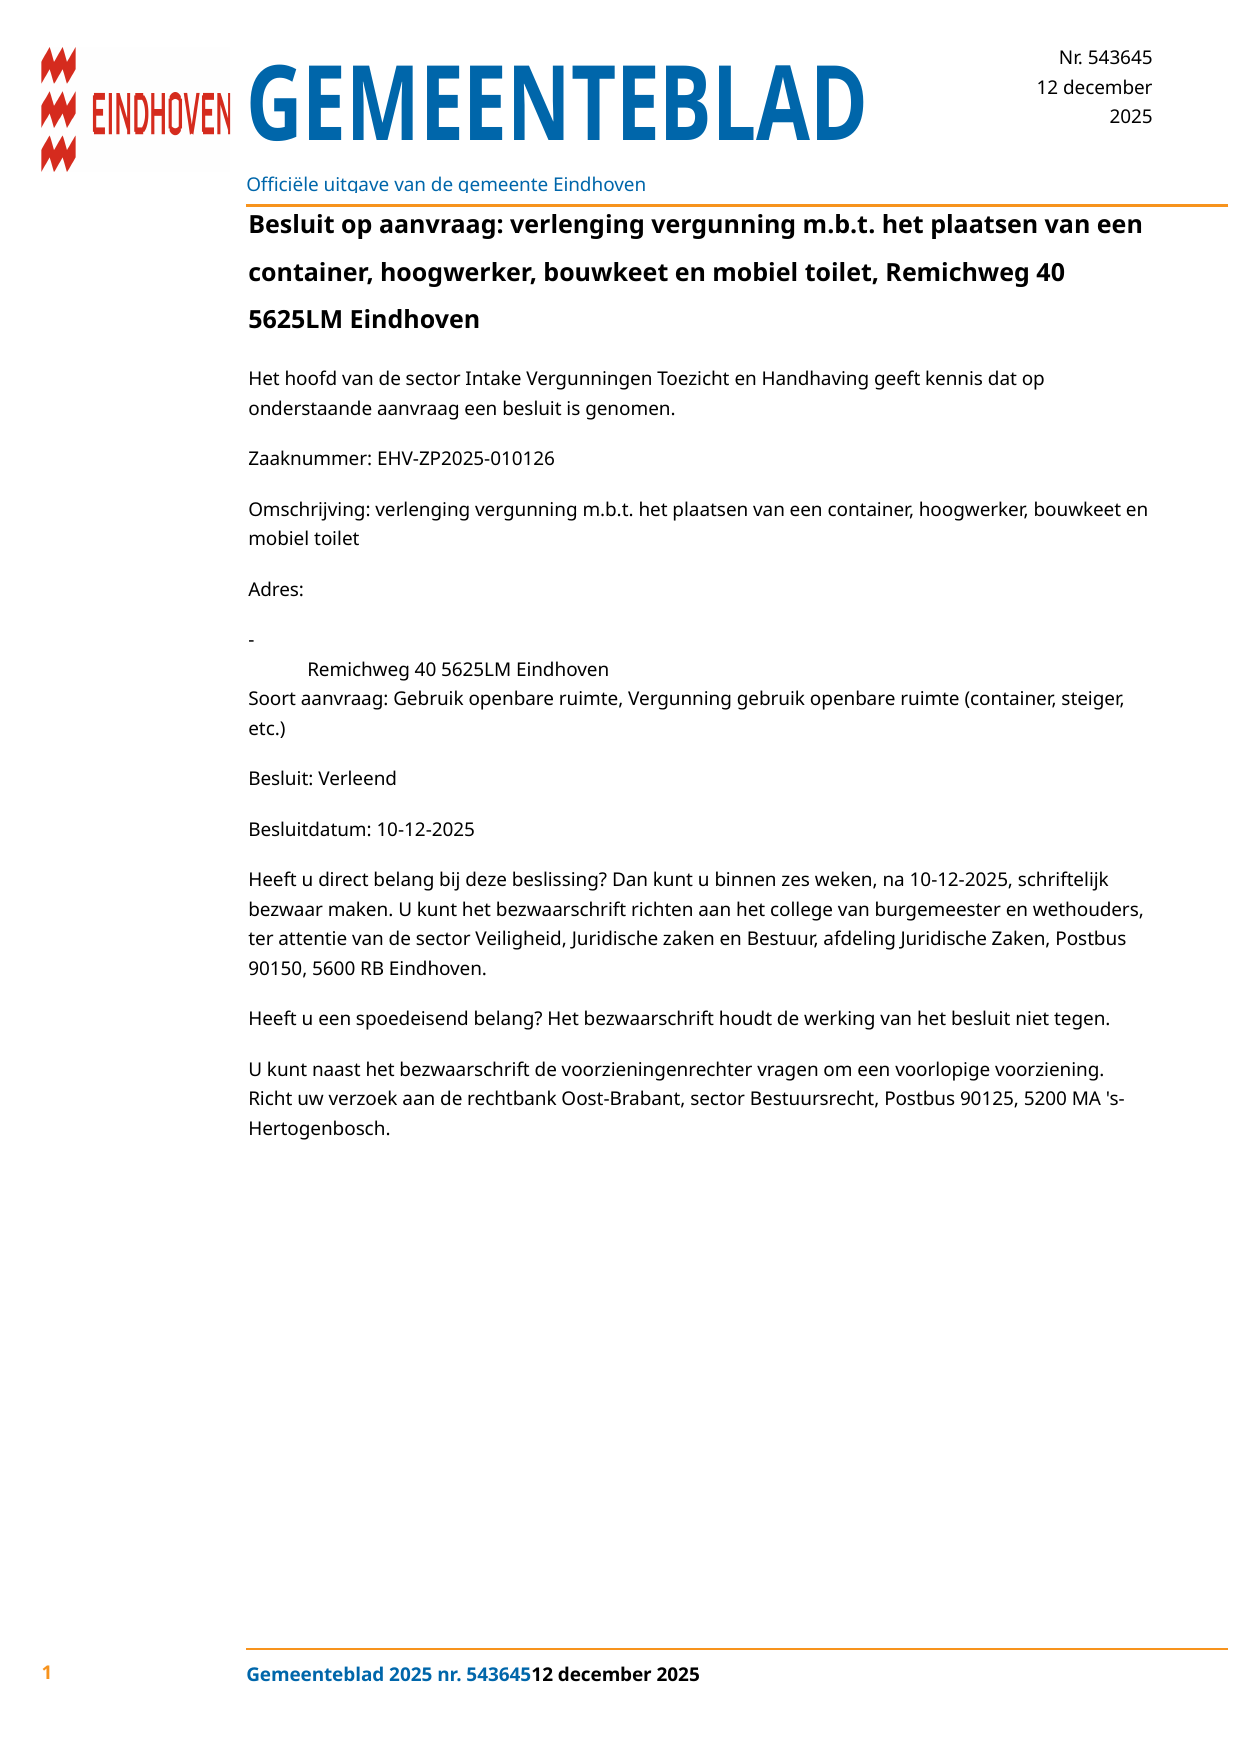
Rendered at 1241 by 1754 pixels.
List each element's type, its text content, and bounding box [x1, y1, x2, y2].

text Heeft u een spoedeisend belang? Het bezwaarschrift houdt de werking van het besluit niet tegen. [248, 1006, 1152, 1031]
text Heeft u direct belang bij deze beslissing? Dan kunt u binnen zes weken, na 10-12-2025, schriftelijk bezwaar maken. U kunt het bezwaarschrift richten aan het college van burgemeester en wethouders, ter attentie van de sector Veiligheid, Juridische zaken en Bestuur, afdeling Juridische Zaken, Postbus 90150, 5600 RB Eindhoven. [248, 866, 1152, 981]
text Soort aanvraag: Gebruik openbare ruimte, Vergunning gebruik openbare ruimte (container, steiger, etc.) [248, 686, 1152, 741]
list Remichweg 40 5625LM Eindhoven [248, 656, 1152, 682]
text Adres: [248, 576, 1152, 602]
text U kunt naast het bezwaarschrift de voorzieningenrechter vragen om een voorlopige voorziening. Richt uw verzoek aan de rechtbank Oost-Brabant, sector Bestuursrecht, Postbus 90125, 5200 MA 's-Hertogenbosch. [248, 1056, 1152, 1141]
text Omschrijving: verlenging vergunning m.b.t. het plaatsen van een container, hoogwerker, bouwkeet en mobiel toilet [248, 496, 1152, 551]
text Zaaknummer: EHV-ZP2025-010126 [248, 446, 1152, 471]
text Besluit: Verleend [248, 766, 1152, 791]
text Besluitdatum: 10-12-2025 [248, 816, 1152, 842]
text Het hoofd van de sector Intake Vergunningen Toezicht en Handhaving geeft kennis dat op onderstaande aanvraag een besluit is genomen. [248, 366, 1152, 421]
text Besluit op aanvraag: verlenging vergunning m.b.t. het plaatsen van een container, hoogwerker, bouwkeet en mobiel toilet, Remichweg 40 5625LM Eindhoven [248, 207, 1152, 336]
picture [41, 47, 231, 172]
